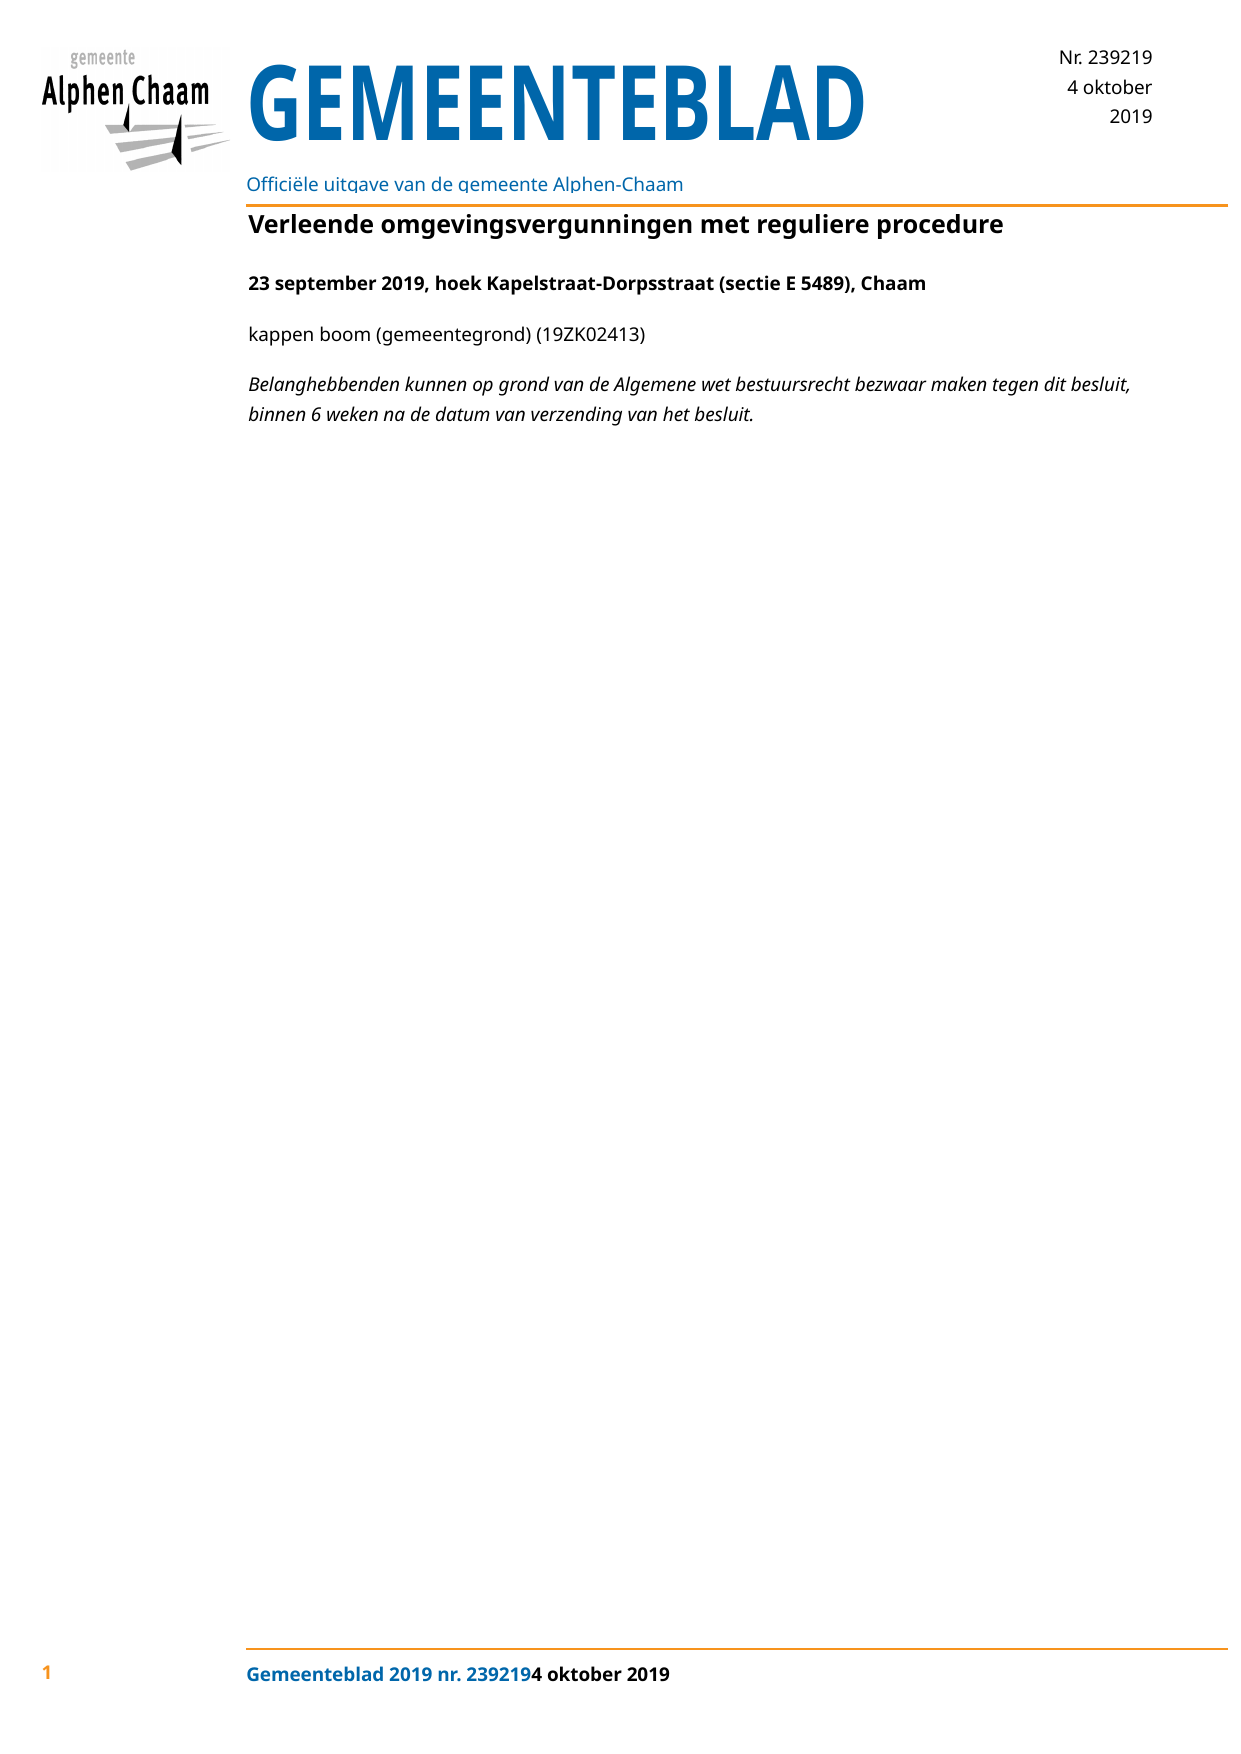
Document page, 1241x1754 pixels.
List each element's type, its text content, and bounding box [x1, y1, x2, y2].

text 23 september 2019, hoek Kapelstraat-Dorpsstraat (sectie E 5489), Chaam [248, 270, 1152, 296]
picture [41, 47, 231, 172]
text Belanghebbenden kunnen op grond van de Algemene wet bestuursrecht bezwaar maken tegen dit besluit, binnen 6 weken na de datum van verzending van het besluit. [248, 371, 1152, 426]
text kappen boom (gemeentegrond) (19ZK02413) [248, 321, 1152, 346]
text Verleende omgevingsvergunningen met reguliere procedure [248, 207, 1152, 241]
